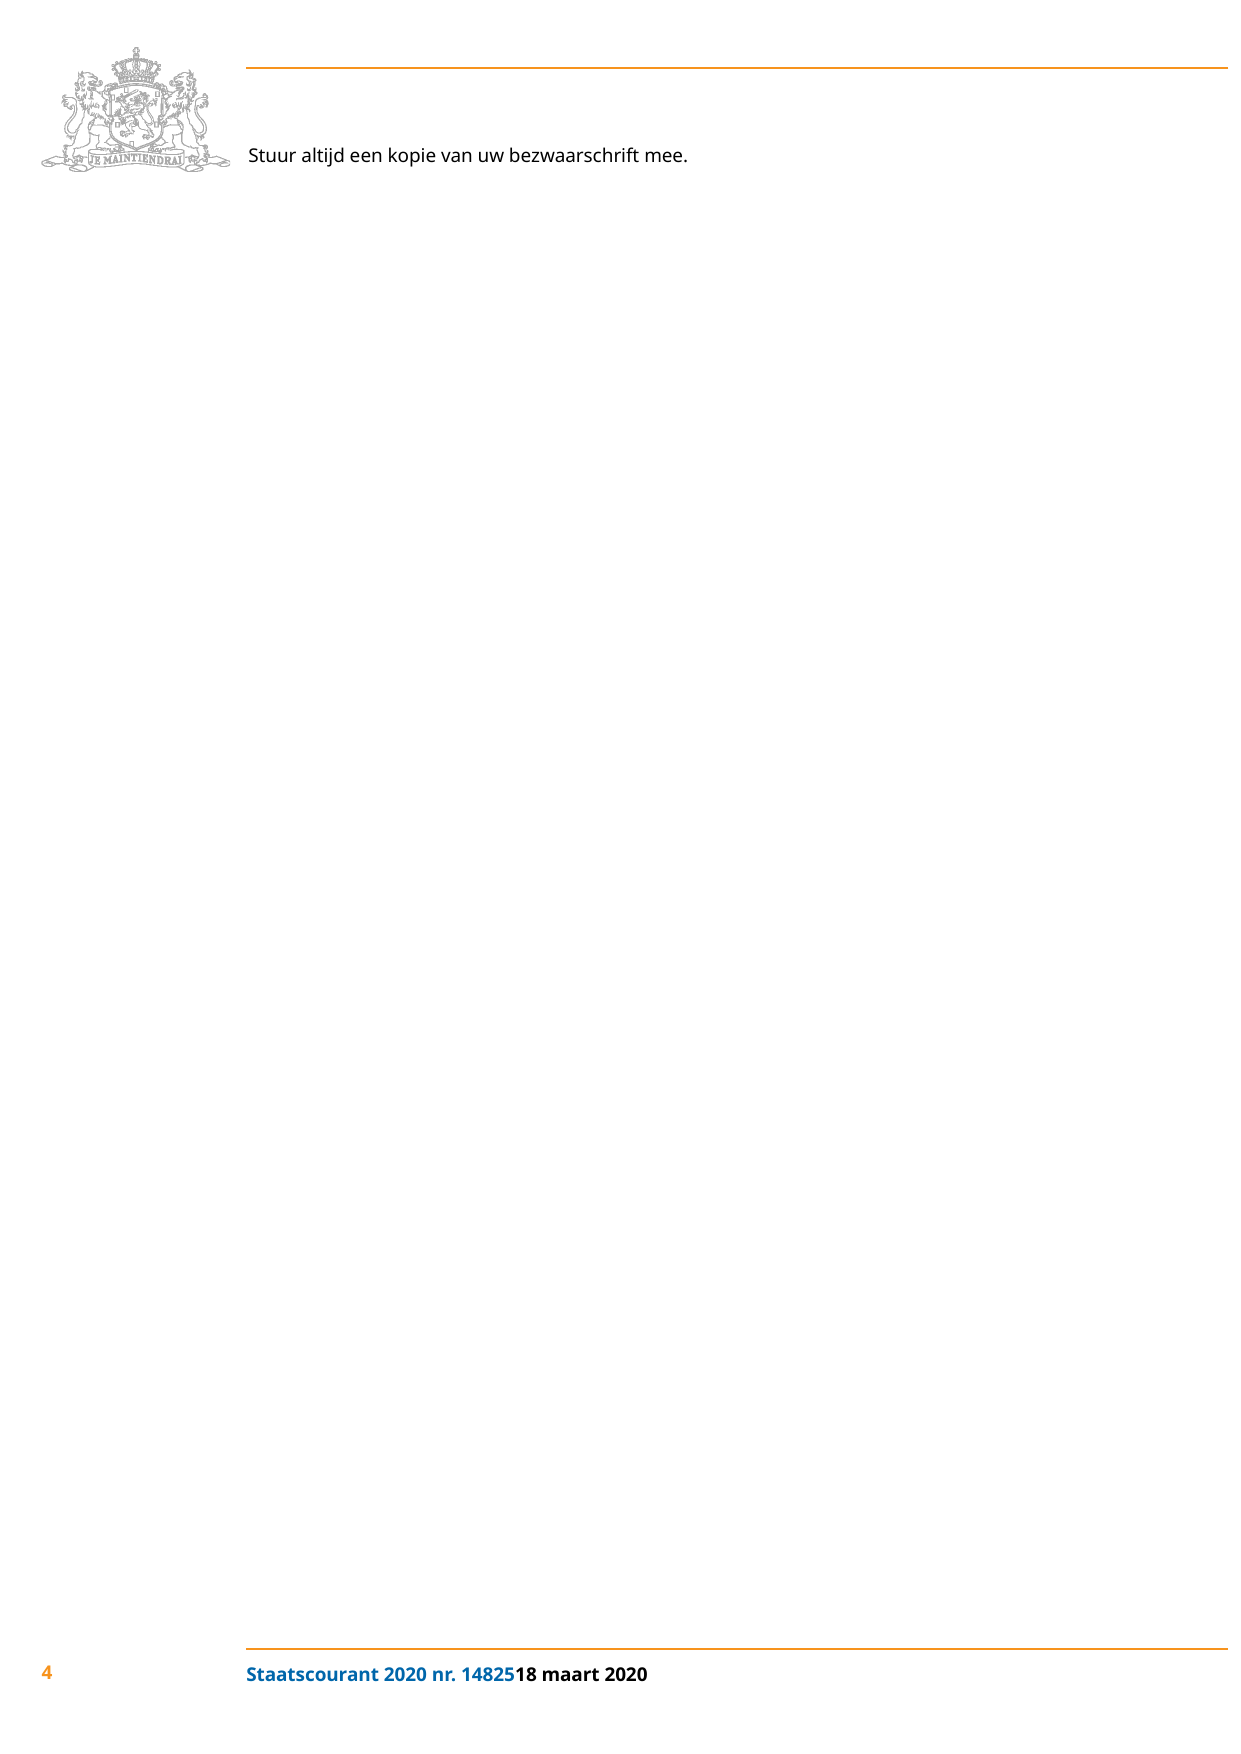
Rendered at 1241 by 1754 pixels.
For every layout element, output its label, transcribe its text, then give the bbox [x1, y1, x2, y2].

text Stuur altijd een kopie van uw bezwaarschrift mee. [248, 143, 1152, 168]
picture [41, 47, 231, 172]
